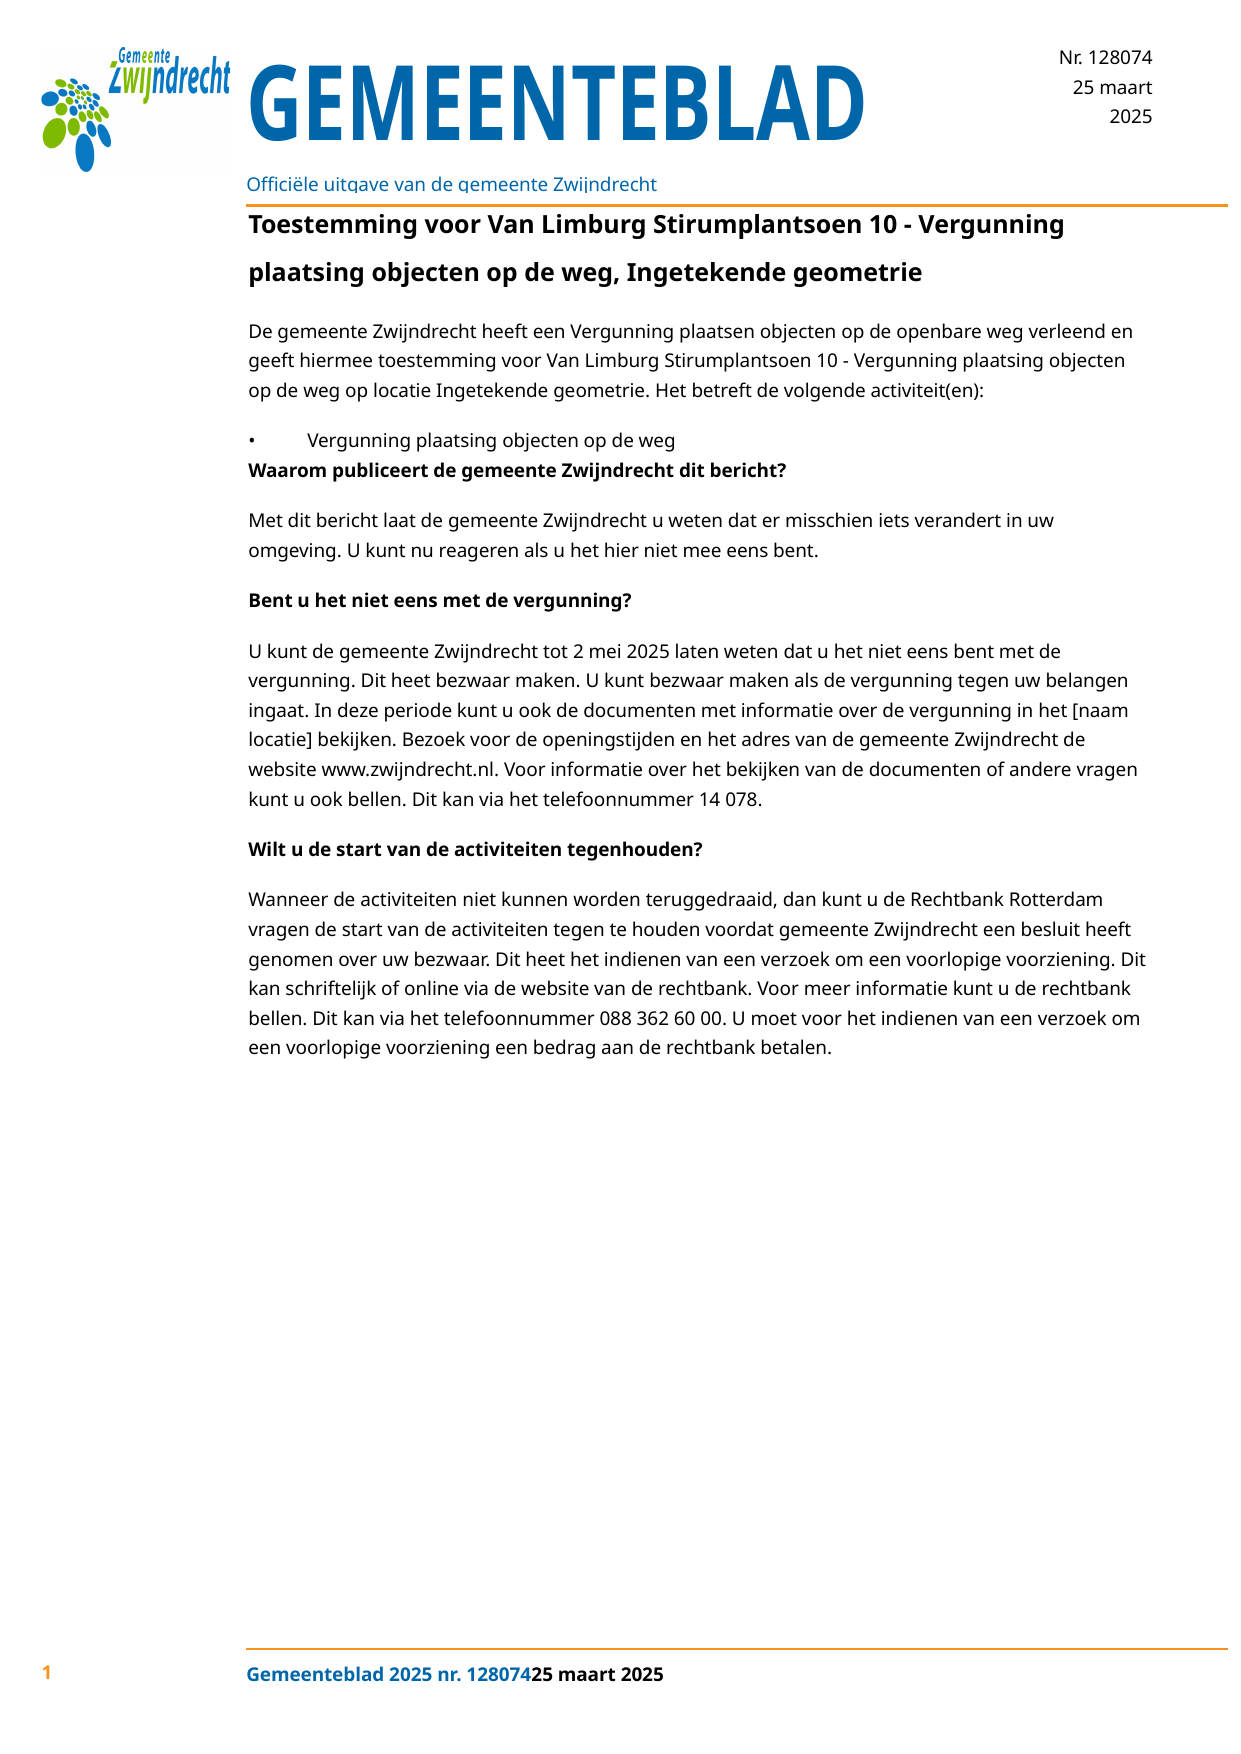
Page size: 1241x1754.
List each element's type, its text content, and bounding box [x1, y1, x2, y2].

text Toestemming voor Van Limburg Stirumplantsoen 10 - Vergunning plaatsing objecten op de weg, Ingetekende geometrie [248, 207, 1152, 288]
text Waarom publiceert de gemeente Zwijndrecht dit bericht? [248, 457, 1152, 483]
text Wanneer de activiteiten niet kunnen worden teruggedraaid, dan kunt u de Rechtbank Rotterdam vragen de start van de activiteiten tegen te houden voordat gemeente Zwijndrecht een besluit heeft genomen over uw bezwaar. Dit heet het indienen van een verzoek om een voorlopige voorziening. Dit kan schriftelijk of online via de website van de rechtbank. Voor meer informatie kunt u de rechtbank bellen. Dit kan via het telefoonnummer 088 362 60 00. U moet voor het indienen van een verzoek om een voorlopige voorziening een bedrag aan de rechtbank betalen. [248, 887, 1152, 1060]
text Wilt u de start van de activiteiten tegenhouden? [248, 836, 1152, 862]
text Met dit bericht laat de gemeente Zwijndrecht u weten dat er misschien iets verandert in uw omgeving. U kunt nu reageren als u het hier niet mee eens bent. [248, 507, 1152, 563]
text De gemeente Zwijndrecht heeft een Vergunning plaatsen objecten op de openbare weg verleend en geeft hiermee toestemming voor Van Limburg Stirumplantsoen 10 - Vergunning plaatsing objecten op de weg op locatie Ingetekende geometrie. Het betreft de volgende activiteit(en): [248, 318, 1152, 403]
text U kunt de gemeente Zwijndrecht tot 2 mei 2025 laten weten dat u het niet eens bent met de vergunning. Dit heet bezwaar maken. U kunt bezwaar maken als de vergunning tegen uw belangen ingaat. In deze periode kunt u ook de documenten met informatie over de vergunning in het [naam locatie] bekijken. Bezoek voor de openingstijden en het adres van de gemeente Zwijndrecht de website www.zwijndrecht.nl. Voor informatie over het bekijken van de documenten of andere vragen kunt u ook bellen. Dit kan via het telefoonnummer 14 078. [248, 638, 1152, 812]
picture [41, 47, 231, 172]
list Vergunning plaatsing objecten op de weg [248, 427, 1152, 453]
text Bent u het niet eens met de vergunning? [248, 587, 1152, 613]
